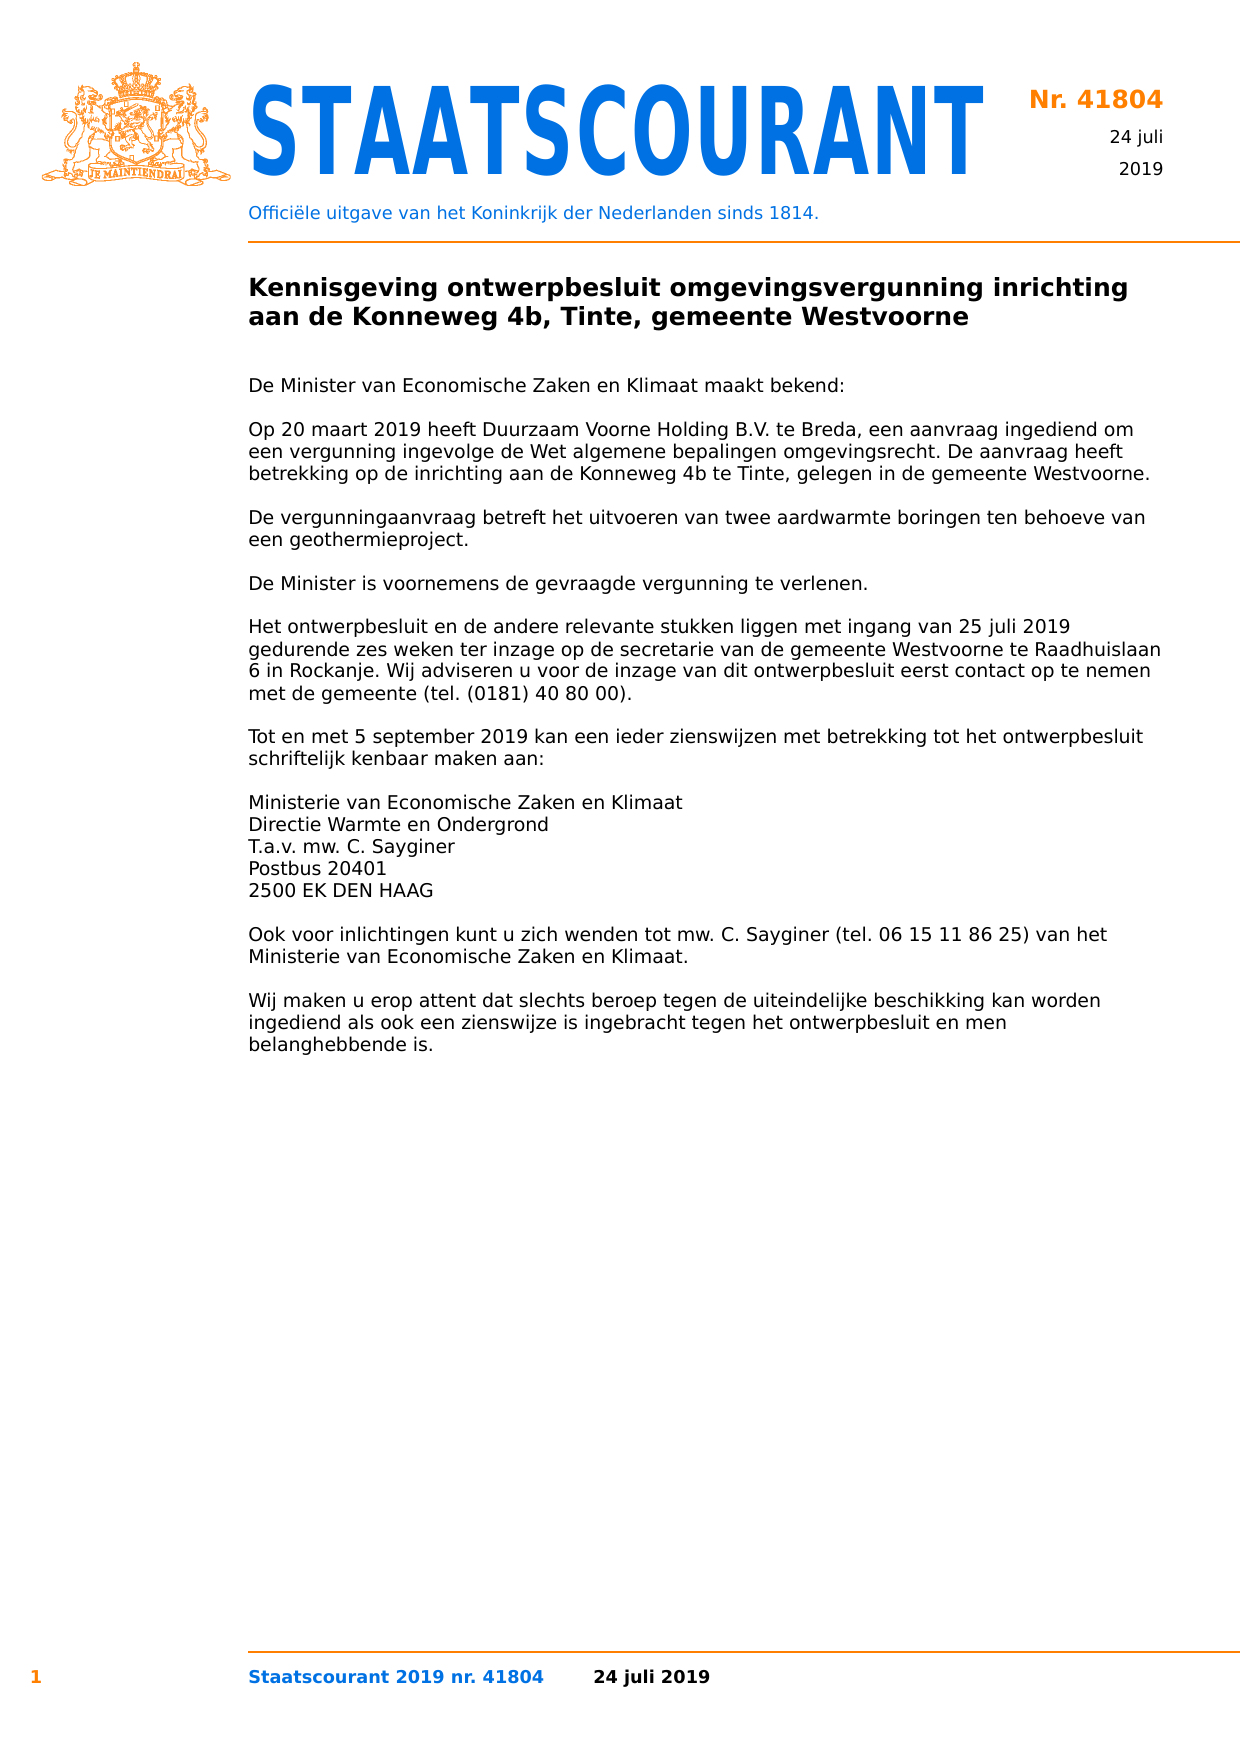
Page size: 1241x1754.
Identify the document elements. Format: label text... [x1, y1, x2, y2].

text De Minister van Economische Zaken en Klimaat maakt bekend: [248, 375, 1163, 397]
table_header STAATSCOURANT [248, 62, 998, 203]
table_cell 2019 [998, 153, 1240, 203]
text Wij maken u erop attent dat slechts beroep tegen de uiteindelijke beschikking kan worden ingediend als ook een zienswijze is ingebracht tegen het ontwerpbesluit en men belanghebbende is. [248, 990, 1163, 1056]
text 2500 EK DEN HAAG [248, 880, 1163, 902]
text Tot en met 5 september 2019 kan een ieder zienswijzen met betrekking tot het ontwerpbesluit schriftelijk kenbaar maken aan: [248, 726, 1163, 770]
table_header Nr. 41804 [998, 62, 1240, 121]
text Ministerie van Economische Zaken en Klimaat [248, 792, 1163, 814]
text De Minister is voornemens de gevraagde vergunning te verlenen. [248, 573, 1163, 594]
text Het ontwerpbesluit en de andere relevante stukken liggen met ingang van 25 juli 2019 gedurende zes weken ter inzage op de secretarie van de gemeente Westvoorne te Raadhuislaan 6 in Rockanje. Wij adviseren u voor de inzage van dit ontwerpbesluit eerst contact op te nemen met de gemeente (tel. (0181) 40 80 00). [248, 616, 1163, 704]
text Ook voor inlichtingen kunt u zich wenden tot mw. C. Sayginer (tel. 06 15 11 86 25) van het Ministerie van Economische Zaken en Klimaat. [248, 924, 1163, 968]
table_header [25, 62, 248, 241]
picture [41, 62, 231, 186]
table_cell 24 juli [998, 121, 1240, 153]
text Directie Warmte en Ondergrond [248, 814, 1163, 836]
text Postbus 20401 [248, 858, 1163, 880]
text De vergunningaanvraag betreft het uitvoeren van twee aardwarmte boringen ten behoeve van een geothermieproject. [248, 507, 1163, 551]
subtitle Kennisgeving ontwerpbesluit omgevingsvergunning inrichting aan de Konneweg 4b, Tinte, gemeente Westvoorne [248, 273, 1163, 331]
text Op 20 maart 2019 heeft Duurzaam Voorne Holding B.V. te Breda, een aanvraag ingediend om een vergunning ingevolge de Wet algemene bepalingen omgevingsrecht. De aanvraag heeft betrekking op de inrichting aan de Konneweg 4b te Tinte, gelegen in de gemeente Westvoorne. [248, 419, 1163, 485]
table_cell Officiële uitgave van het Koninkrijk der Nederlanden sinds 1814. [248, 203, 1240, 241]
text T.a.v. mw. C. Sayginer [248, 836, 1163, 858]
